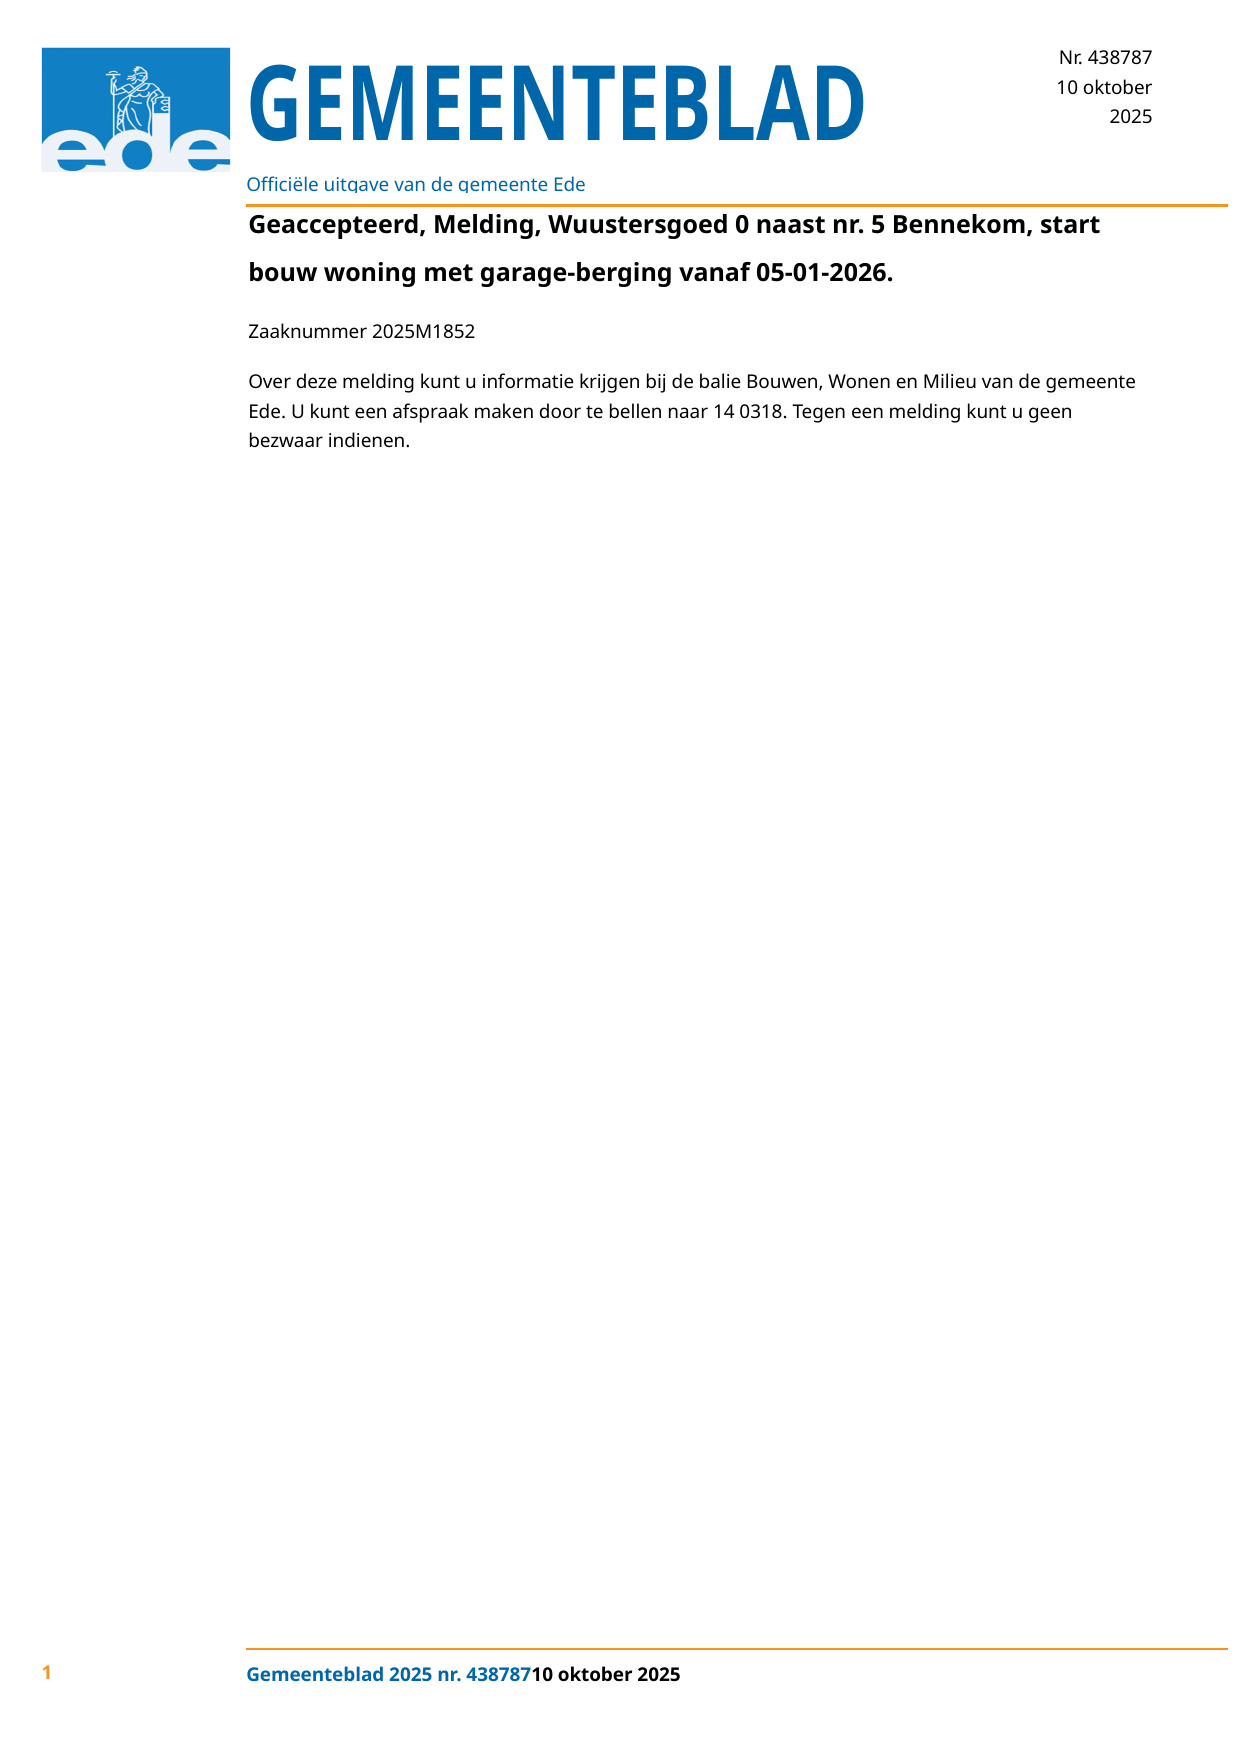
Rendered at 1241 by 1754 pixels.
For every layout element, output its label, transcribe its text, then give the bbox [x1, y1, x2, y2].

picture [41, 47, 231, 172]
text Over deze melding kunt u informatie krijgen bij de balie Bouwen, Wonen en Milieu van de gemeente Ede. U kunt een afspraak maken door te bellen naar 14 0318. Tegen een melding kunt u geen bezwaar indienen. [248, 368, 1152, 453]
text Zaaknummer 2025M1852 [248, 318, 1152, 344]
text Geaccepteerd, Melding, Wuustersgoed 0 naast nr. 5 Bennekom, start bouw woning met garage-berging vanaf 05-01-2026. [248, 207, 1152, 288]
